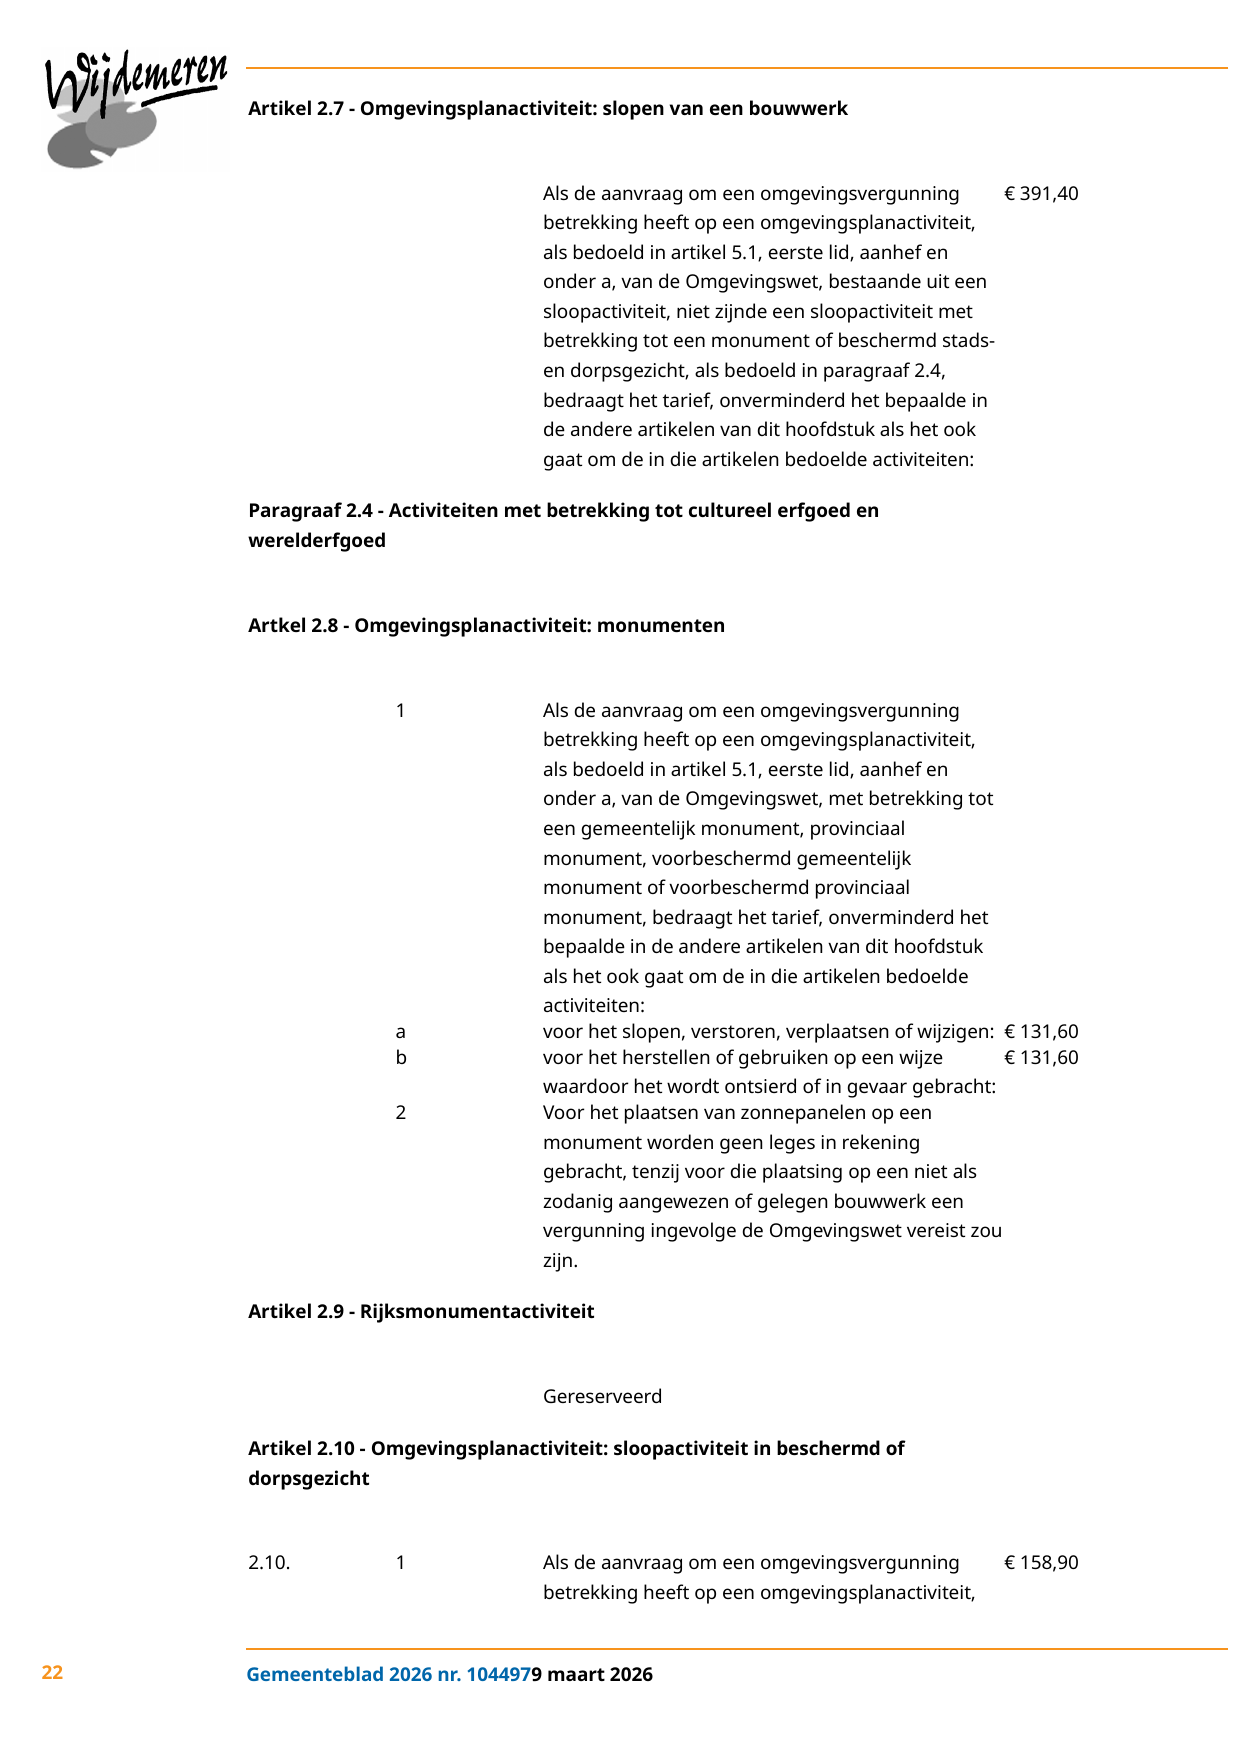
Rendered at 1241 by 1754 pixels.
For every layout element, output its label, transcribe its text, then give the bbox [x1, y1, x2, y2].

table_cell [248, 1099, 395, 1273]
table_cell [248, 1384, 395, 1409]
table_cell Als de aanvraag om een omgevingsvergunning betrekking heeft op een omgevingsplanactiviteit, [543, 1550, 1004, 1605]
table_cell [1004, 1409, 1152, 1435]
table_cell [1004, 1384, 1152, 1409]
table_cell [248, 1044, 395, 1099]
table_cell Als de aanvraag om een omgevingsvergunning betrekking heeft op een omgevingsplanactiviteit, als bedoeld in artikel 5.1, eerste lid, aanhef en onder a, van de Omgevingswet, met betrekking tot een gemeentelijk monument, provinciaal monument, voorbeschermd gemeentelijk monument of voorbeschermd provinciaal monument, bedraagt het tarief, onverminderd het bepaalde in de andere artikelen van dit hoofdstuk als het ook gaat om de in die artikelen bedoelde activiteiten: [543, 697, 1004, 1018]
table_cell [248, 1273, 395, 1299]
table_cell Als de aanvraag om een omgevingsvergunning betrekking heeft op een omgevingsplanactiviteit, als bedoeld in artikel 5.1, eerste lid, aanhef en onder a, van de Omgevingswet, bestaande uit een sloopactiviteit, niet zijnde een sloopactiviteit met betrekking tot een monument of beschermd stads- en dorpsgezicht, als bedoeld in paragraaf 2.4, bedraagt het tarief, onverminderd het bepaalde in de andere artikelen van dit hoofdstuk als het ook gaat om de in die artikelen bedoelde activiteiten: [543, 180, 1004, 472]
table_cell [395, 1409, 543, 1435]
table_cell 1 [395, 697, 543, 1018]
table_cell [1004, 498, 1152, 612]
table_cell voor het slopen, verstoren, verplaatsen of wijzigen: [543, 1018, 1004, 1044]
table_cell [248, 180, 395, 472]
table_cell [1004, 612, 1152, 697]
table_cell [395, 1384, 543, 1409]
table_cell [1004, 697, 1152, 1018]
table_cell Artikel 2.7 - Omgevingsplanactiviteit: slopen van een bouwwerk [248, 95, 1004, 180]
table_cell [1004, 95, 1152, 180]
table_cell € 158,90 [1004, 1550, 1152, 1605]
table_cell Artkel 2.8 - Omgevingsplanactiviteit: monumenten [248, 612, 1004, 697]
table_cell € 131,60 [1004, 1044, 1152, 1099]
table_cell Gereserveerd [543, 1384, 1004, 1409]
table_cell Artikel 2.10 - Omgevingsplanactiviteit: sloopactiviteit in beschermd of dorpsgezicht [248, 1435, 1004, 1549]
table_cell [395, 472, 543, 497]
table_cell a [395, 1018, 543, 1044]
table_cell 2 [395, 1099, 543, 1273]
table_cell 2.10. [248, 1550, 395, 1605]
table_cell Paragraaf 2.4 - Activiteiten met betrekking tot cultureel erfgoed en werelderfgoed [248, 498, 1004, 612]
table_cell [248, 1409, 395, 1435]
table_cell [1004, 1435, 1152, 1549]
picture [41, 47, 231, 172]
table_cell [1004, 472, 1152, 497]
table_cell Voor het plaatsen van zonnepanelen op een monument worden geen leges in rekening gebracht, tenzij voor die plaatsing op een niet als zodanig aangewezen of gelegen bouwwerk een vergunning ingevolge de Omgevingswet vereist zou zijn. [543, 1099, 1004, 1273]
table_cell € 131,60 [1004, 1018, 1152, 1044]
table_cell [543, 1409, 1004, 1435]
table_cell voor het herstellen of gebruiken op een wijze waardoor het wordt ontsierd of in gevaar gebracht: [543, 1044, 1004, 1099]
table_cell [543, 472, 1004, 497]
table_cell [248, 1018, 395, 1044]
table_cell € 391,40 [1004, 180, 1152, 472]
table_cell Artikel 2.9 - Rijksmonumentactiviteit [248, 1299, 1004, 1384]
table_cell [1004, 1273, 1152, 1299]
table_cell [543, 1273, 1004, 1299]
table_cell [395, 1273, 543, 1299]
table_cell b [395, 1044, 543, 1099]
table_cell [1004, 1099, 1152, 1273]
table_cell [395, 180, 543, 472]
table_cell [248, 697, 395, 1018]
table_cell [1004, 1299, 1152, 1384]
table_cell [248, 472, 395, 497]
table_cell 1 [395, 1550, 543, 1605]
